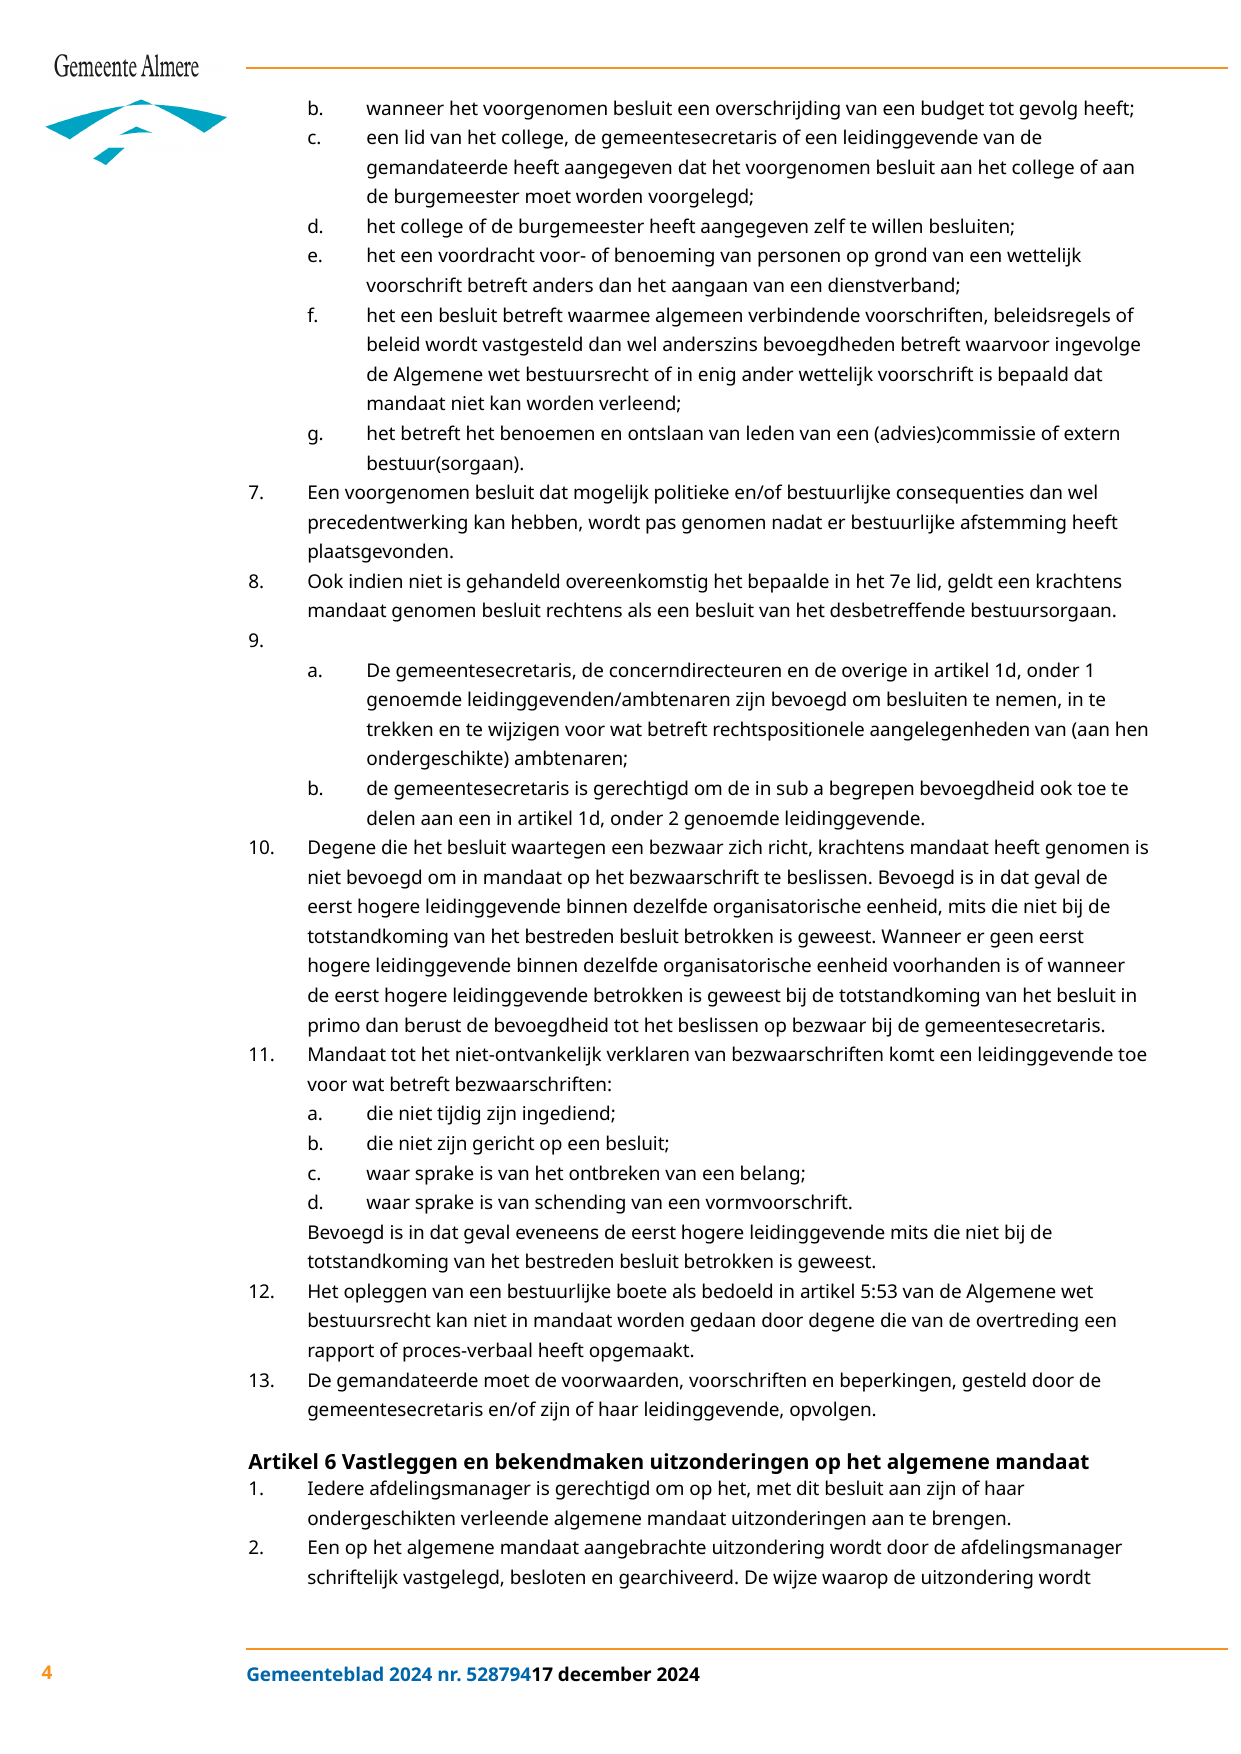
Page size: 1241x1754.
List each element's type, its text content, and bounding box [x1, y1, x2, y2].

list het een besluit betreft waarmee algemeen verbindende voorschriften, beleidsregels of beleid wordt vastgesteld dan wel anderszins bevoegdheden betreft waarvoor ingevolge de Algemene wet bestuursrecht of in enig ander wettelijk voorschrift is bepaald dat mandaat niet kan worden verleend; [307, 302, 1152, 416]
picture [41, 47, 231, 172]
list waar sprake is van schending van een vormvoorschrift. [307, 1189, 1152, 1215]
list waar sprake is van het ontbreken van een belang; [307, 1160, 1152, 1186]
list het college of de burgemeester heeft aangegeven zelf te willen besluiten; [307, 213, 1152, 239]
text Artikel 6 Vastleggen en bekendmaken uitzonderingen op het algemene mandaat [248, 1447, 1152, 1475]
list wanneer het voorgenomen besluit een overschrijding van een budget tot gevolg heeft; [307, 95, 1152, 121]
list Mandaat tot het niet-ontvankelijk verklaren van bezwaarschriften komt een leidinggevende toe voor wat betreft bezwaarschriften: [248, 1041, 1152, 1097]
list De gemeentesecretaris, de concerndirecteuren en de overige in artikel 1d, onder 1 genoemde leidinggevenden/ambtenaren zijn bevoegd om besluiten te nemen, in te trekken en te wijzigen voor wat betreft rechtspositionele aangelegenheden van (aan hen ondergeschikte) ambtenaren; [307, 657, 1152, 771]
list Iedere afdelingsmanager is gerechtigd om op het, met dit besluit aan zijn of haar ondergeschikten verleende algemene mandaat uitzonderingen aan te brengen. [248, 1475, 1152, 1531]
list Degene die het besluit waartegen een bezwaar zich richt, krachtens mandaat heeft genomen is niet bevoegd om in mandaat op het bezwaarschrift te beslissen. Bevoegd is in dat geval de eerst hogere leidinggevende binnen dezelfde organisatorische eenheid, mits die niet bij de totstandkoming van het bestreden besluit betrokken is geweest. Wanneer er geen eerst hogere leidinggevende binnen dezelfde organisatorische eenheid voorhanden is of wanneer de eerst hogere leidinggevende betrokken is geweest bij de totstandkoming van het besluit in primo dan berust de bevoegdheid tot het beslissen op bezwaar bij de gemeentesecretaris. [248, 834, 1152, 1038]
list Het opleggen van een bestuurlijke boete als bedoeld in artikel 5:53 van de Algemene wet bestuursrecht kan niet in mandaat worden gedaan door degene die van de overtreding een rapport of proces-verbaal heeft opgemaakt. [248, 1278, 1152, 1363]
list die niet zijn gericht op een besluit; [307, 1130, 1152, 1156]
list de gemeentesecretaris is gerechtigd om de in sub a begrepen bevoegdheid ook toe te delen aan een in artikel 1d, onder 2 genoemde leidinggevende. [307, 775, 1152, 831]
list die niet tijdig zijn ingediend; [307, 1101, 1152, 1126]
list Bevoegd is in dat geval eveneens de eerst hogere leidinggevende mits die niet bij de totstandkoming van het bestreden besluit betrokken is geweest. [248, 1219, 1152, 1274]
list Ook indien niet is gehandeld overeenkomstig het bepaalde in het 7e lid, geldt een krachtens mandaat genomen besluit rechtens als een besluit van het desbetreffende bestuursorgaan. [248, 568, 1152, 623]
list een lid van het college, de gemeentesecretaris of een leidinggevende van de gemandateerde heeft aangegeven dat het voorgenomen besluit aan het college of aan de burgemeester moet worden voorgelegd; [307, 124, 1152, 209]
list Een voorgenomen besluit dat mogelijk politieke en/of bestuurlijke consequenties dan wel precedentwerking kan hebben, wordt pas genomen nadat er bestuurlijke afstemming heeft plaatsgevonden. [248, 479, 1152, 564]
list Een op het algemene mandaat aangebrachte uitzondering wordt door de afdelingsmanager schriftelijk vastgelegd, besloten en gearchiveerd. De wijze waarop de uitzondering wordt [248, 1534, 1152, 1590]
list het betreft het benoemen en ontslaan van leden van een (advies)commissie of extern bestuur(sorgaan). [307, 420, 1152, 476]
list De gemandateerde moet de voorwaarden, voorschriften en beperkingen, gesteld door de gemeentesecretaris en/of zijn of haar leidinggevende, opvolgen. [248, 1367, 1152, 1422]
list het een voordracht voor- of benoeming van personen op grond van een wettelijk voorschrift betreft anders dan het aangaan van een dienstverband; [307, 243, 1152, 298]
